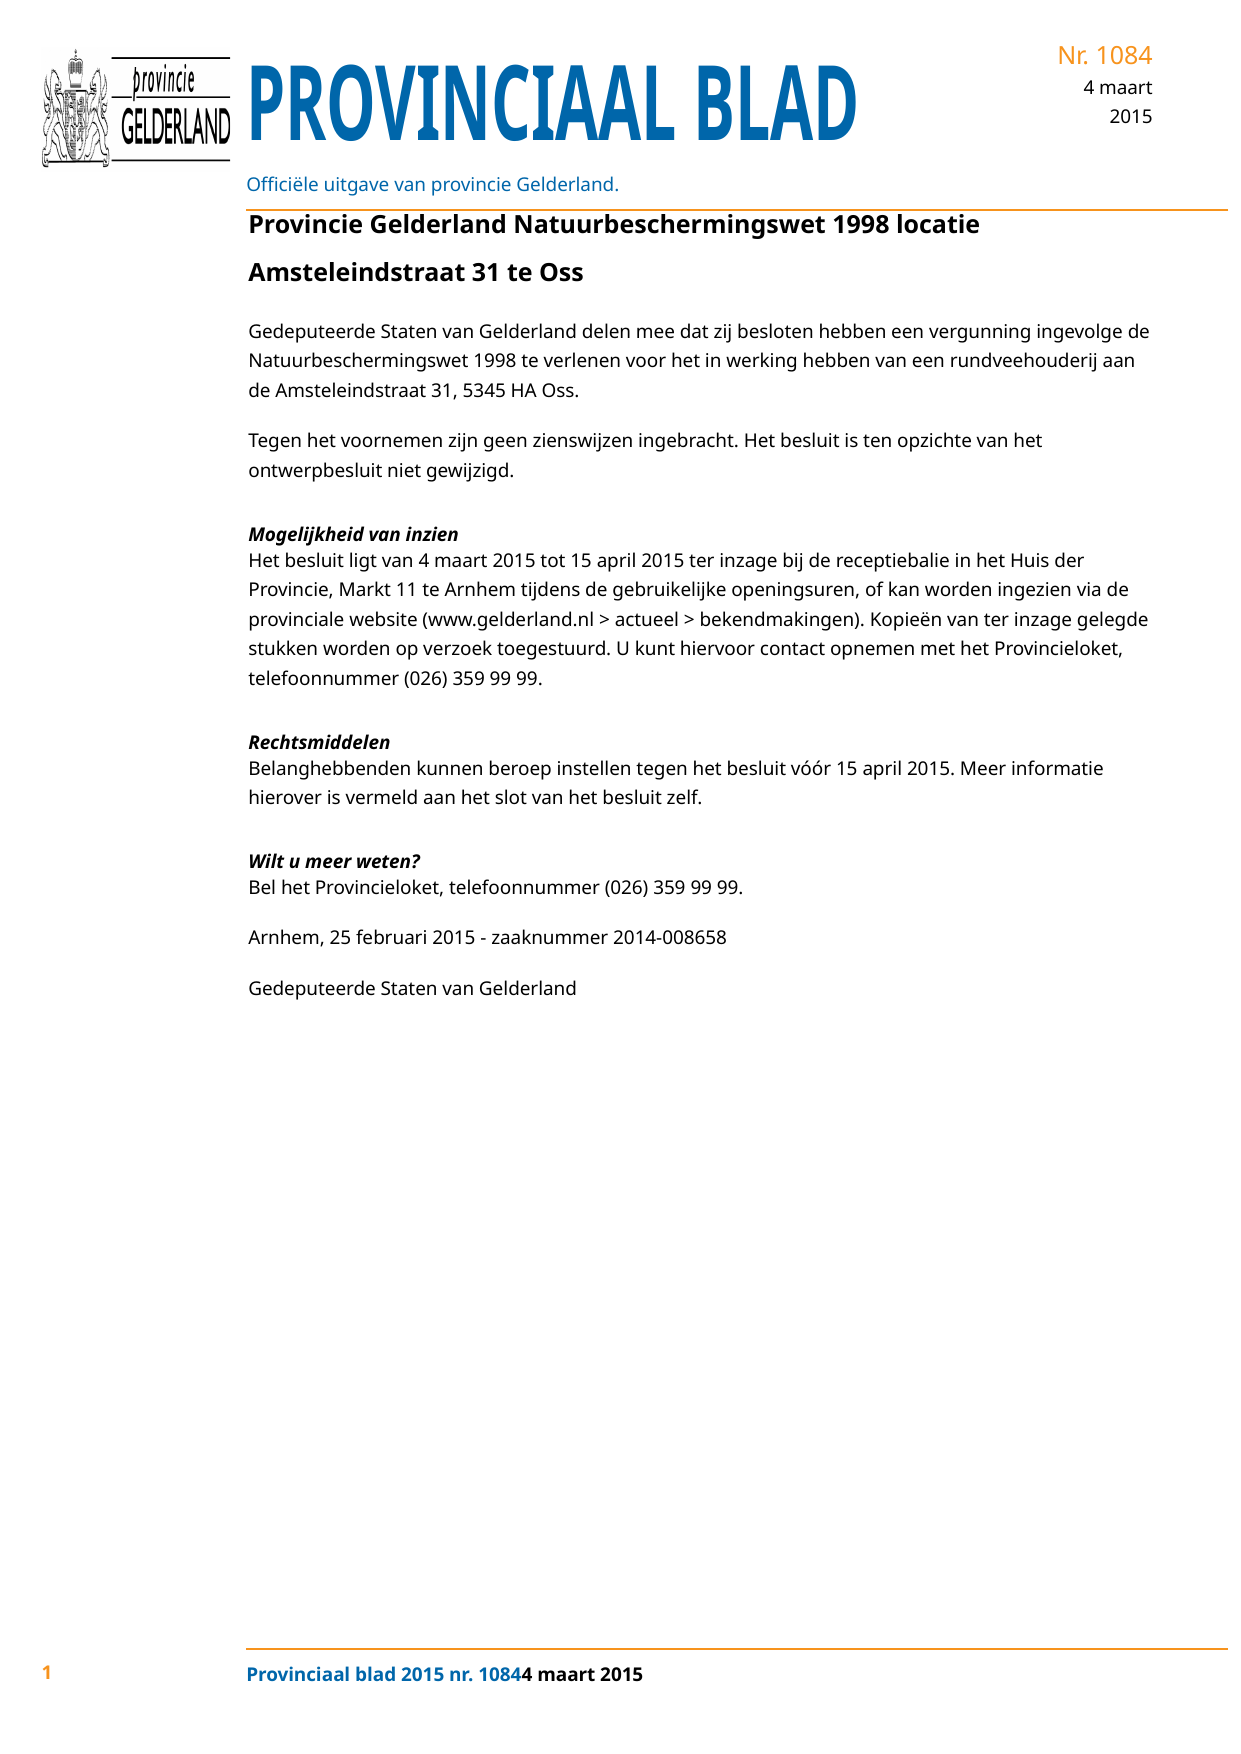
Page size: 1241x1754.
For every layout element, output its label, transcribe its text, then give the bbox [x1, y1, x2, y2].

text Provincie Gelderland Natuurbeschermingswet 1998 locatie Amsteleindstraat 31 te Oss [248, 211, 1152, 288]
text Het besluit ligt van 4 maart 2015 tot 15 april 2015 ter inzage bij de receptiebalie in het Huis der Provincie, Markt 11 te Arnhem tijdens de gebruikelijke openingsuren, of kan worden ingezien via de provinciale website (www.gelderland.nl > actueel > bekendmakingen). Kopieën van ter inzage gelegde stukken worden op verzoek toegestuurd. U kunt hiervoor contact opnemen met het Provincieloket, telefoonnummer (026) 359 99 99. [248, 547, 1152, 691]
text Mogelijkheid van inzien [248, 521, 1152, 547]
picture [41, 47, 231, 172]
text Wilt u meer weten? [248, 848, 1152, 874]
text Arnhem, 25 februari 2015 - zaaknummer 2014-008658 [248, 924, 1152, 950]
text Tegen het voornemen zijn geen zienswijzen ingebracht. Het besluit is ten opzichte van het ontwerpbesluit niet gewijzigd. [248, 427, 1152, 483]
text Belanghebbenden kunnen beroep instellen tegen het besluit vóór 15 april 2015. Meer informatie hierover is vermeld aan het slot van het besluit zelf. [248, 755, 1152, 810]
text Bel het Provincieloket, telefoonnummer (026) 359 99 99. [248, 874, 1152, 900]
text Gedeputeerde Staten van Gelderland delen mee dat zij besloten hebben een vergunning ingevolge de Natuurbeschermingswet 1998 te verlenen voor het in werking hebben van een rundveehouderij aan de Amsteleindstraat 31, 5345 HA Oss. [248, 318, 1152, 403]
text Gedeputeerde Staten van Gelderland [248, 975, 1152, 1001]
text Rechtsmiddelen [248, 729, 1152, 755]
